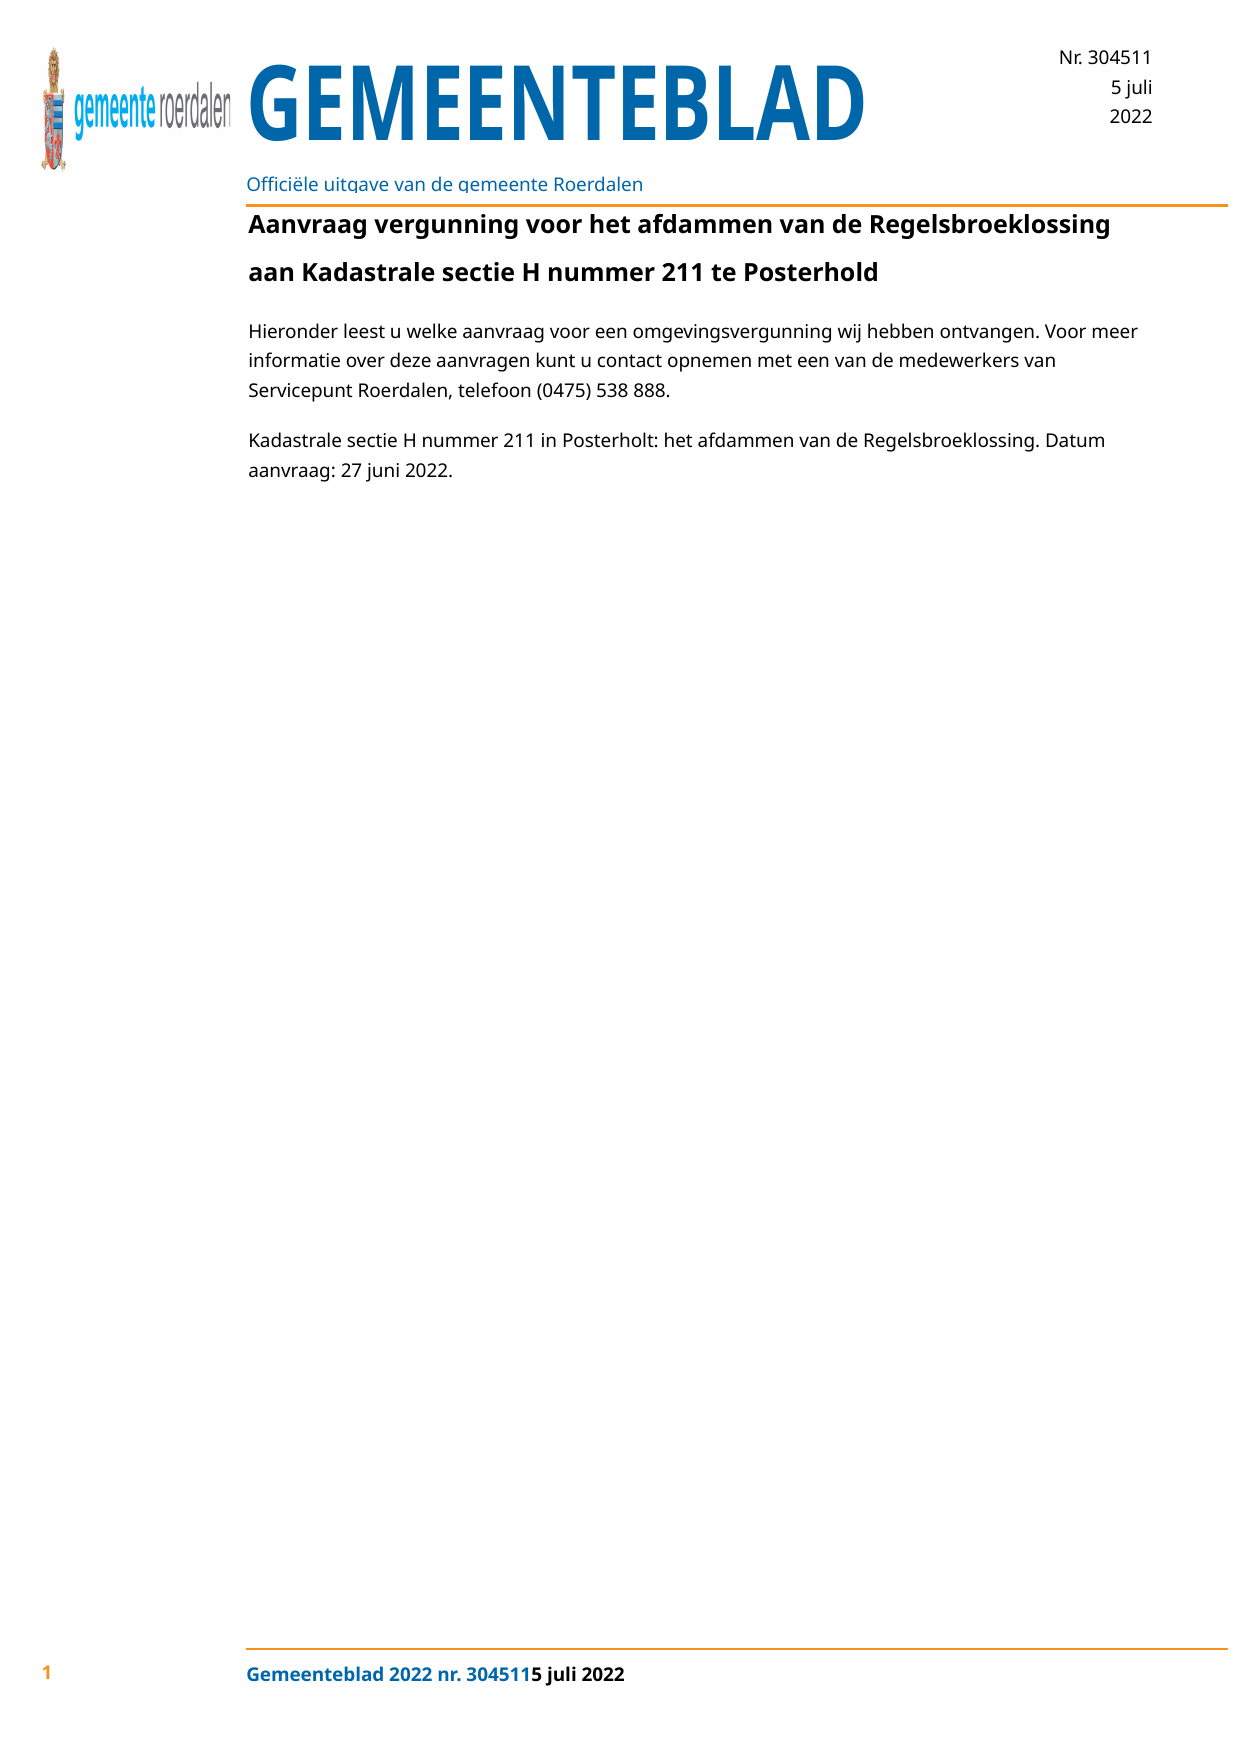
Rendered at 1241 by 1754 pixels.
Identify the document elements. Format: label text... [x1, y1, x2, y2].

text Kadastrale sectie H nummer 211 in Posterholt: het afdammen van de Regelsbroeklossing. Datum aanvraag: 27 juni 2022. [248, 427, 1152, 483]
text Hieronder leest u welke aanvraag voor een omgevingsvergunning wij hebben ontvangen. Voor meer informatie over deze aanvragen kunt u contact opnemen met een van de medewerkers van Servicepunt Roerdalen, telefoon (0475) 538 888. [248, 318, 1152, 403]
text Aanvraag vergunning voor het afdammen van de Regelsbroeklossing aan Kadastrale sectie H nummer 211 te Posterhold [248, 207, 1152, 288]
picture [41, 47, 231, 172]
